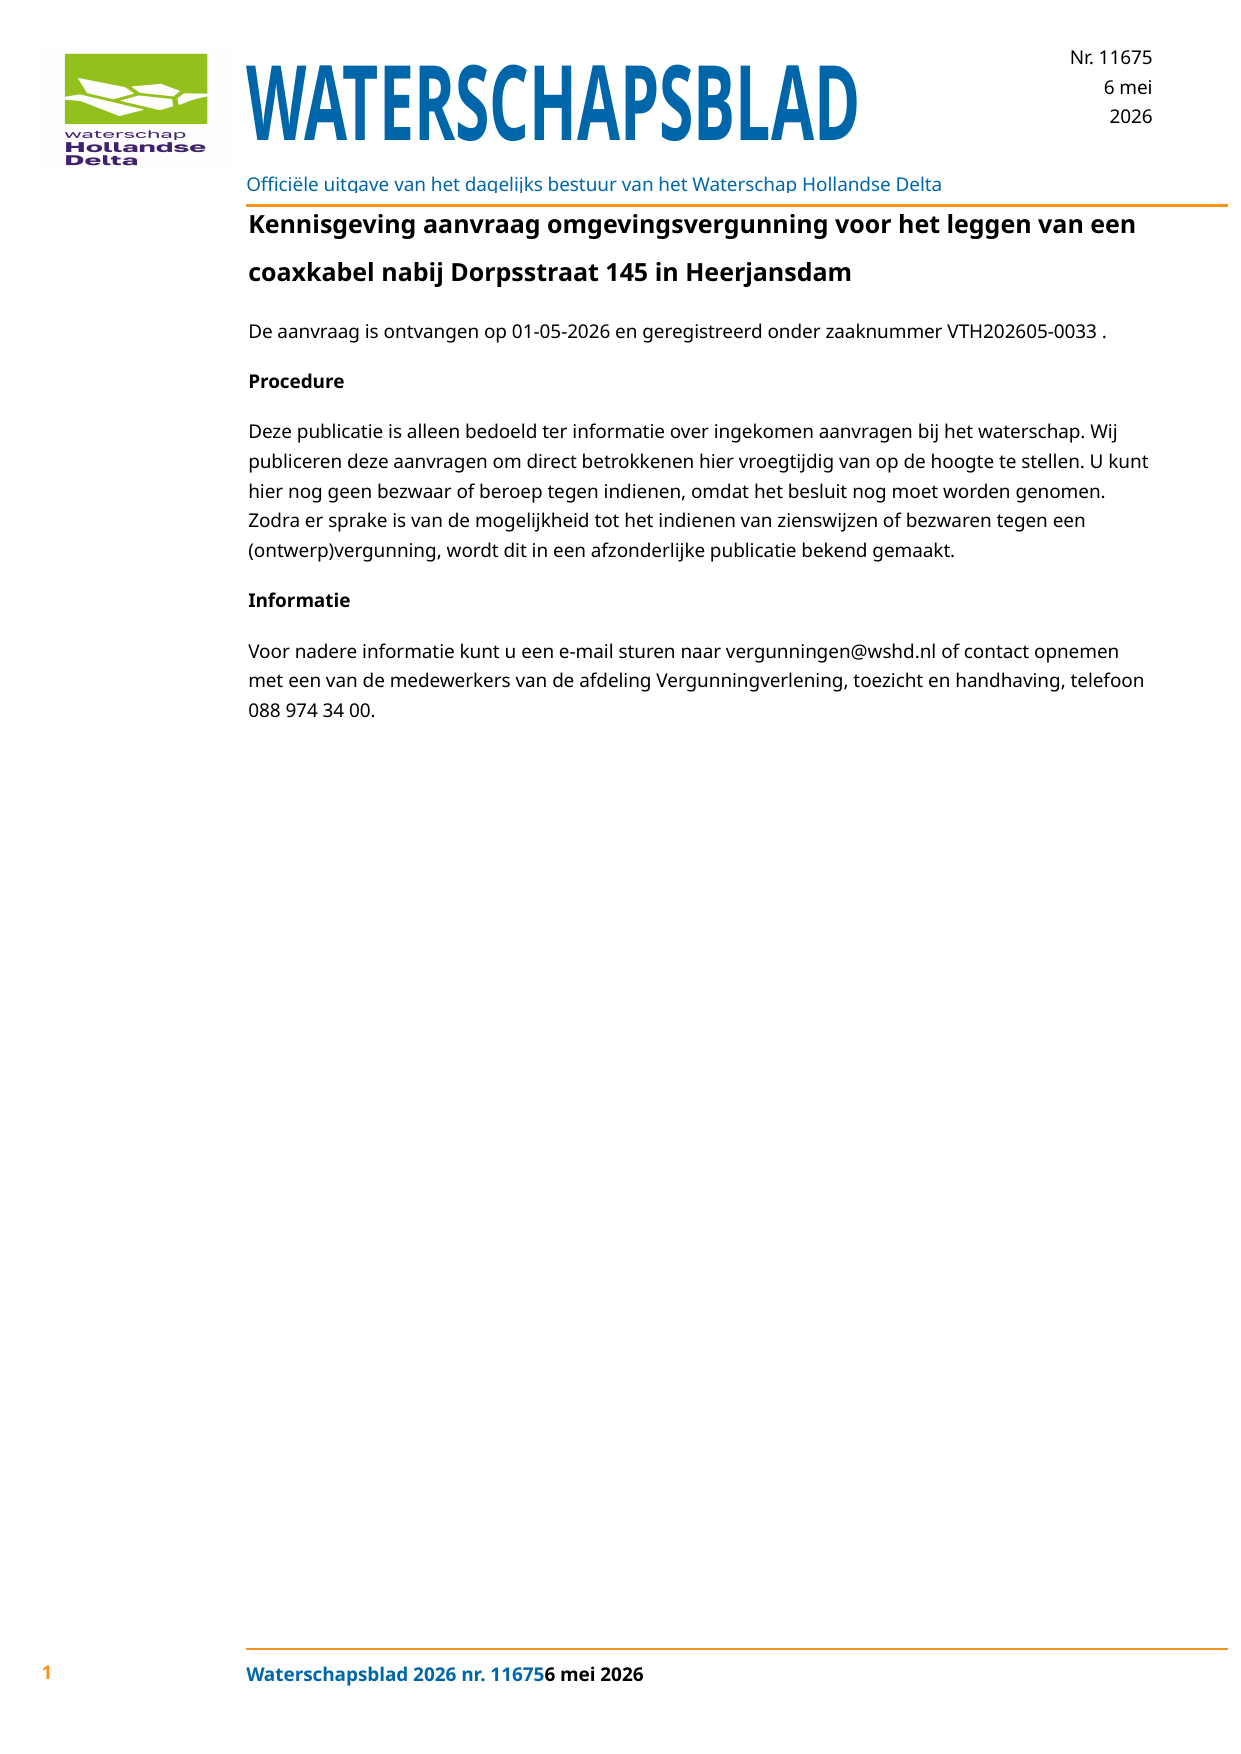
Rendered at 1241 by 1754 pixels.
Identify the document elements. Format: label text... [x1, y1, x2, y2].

text Informatie [248, 587, 1152, 613]
picture [41, 47, 231, 172]
text Kennisgeving aanvraag omgevingsvergunning voor het leggen van een coaxkabel nabij Dorpsstraat 145 in Heerjansdam [248, 207, 1152, 288]
text De aanvraag is ontvangen op 01-05-2026 en geregistreerd onder zaaknummer VTH202605-0033 . [248, 318, 1152, 344]
text Deze publicatie is alleen bedoeld ter informatie over ingekomen aanvragen bij het waterschap. Wij publiceren deze aanvragen om direct betrokkenen hier vroegtijdig van op de hoogte te stellen. U kunt hier nog geen bezwaar of beroep tegen indienen, omdat het besluit nog moet worden genomen. Zodra er sprake is van de mogelijkheid tot het indienen van zienswijzen of bezwaren tegen een (ontwerp)vergunning, wordt dit in een afzonderlijke publicatie bekend gemaakt. [248, 419, 1152, 563]
text Procedure [248, 368, 1152, 394]
text Voor nadere informatie kunt u een e-mail sturen naar vergunningen@wshd.nl of contact opnemen met een van de medewerkers van de afdeling Vergunningverlening, toezicht en handhaving, telefoon 088 974 34 00. [248, 638, 1152, 723]
